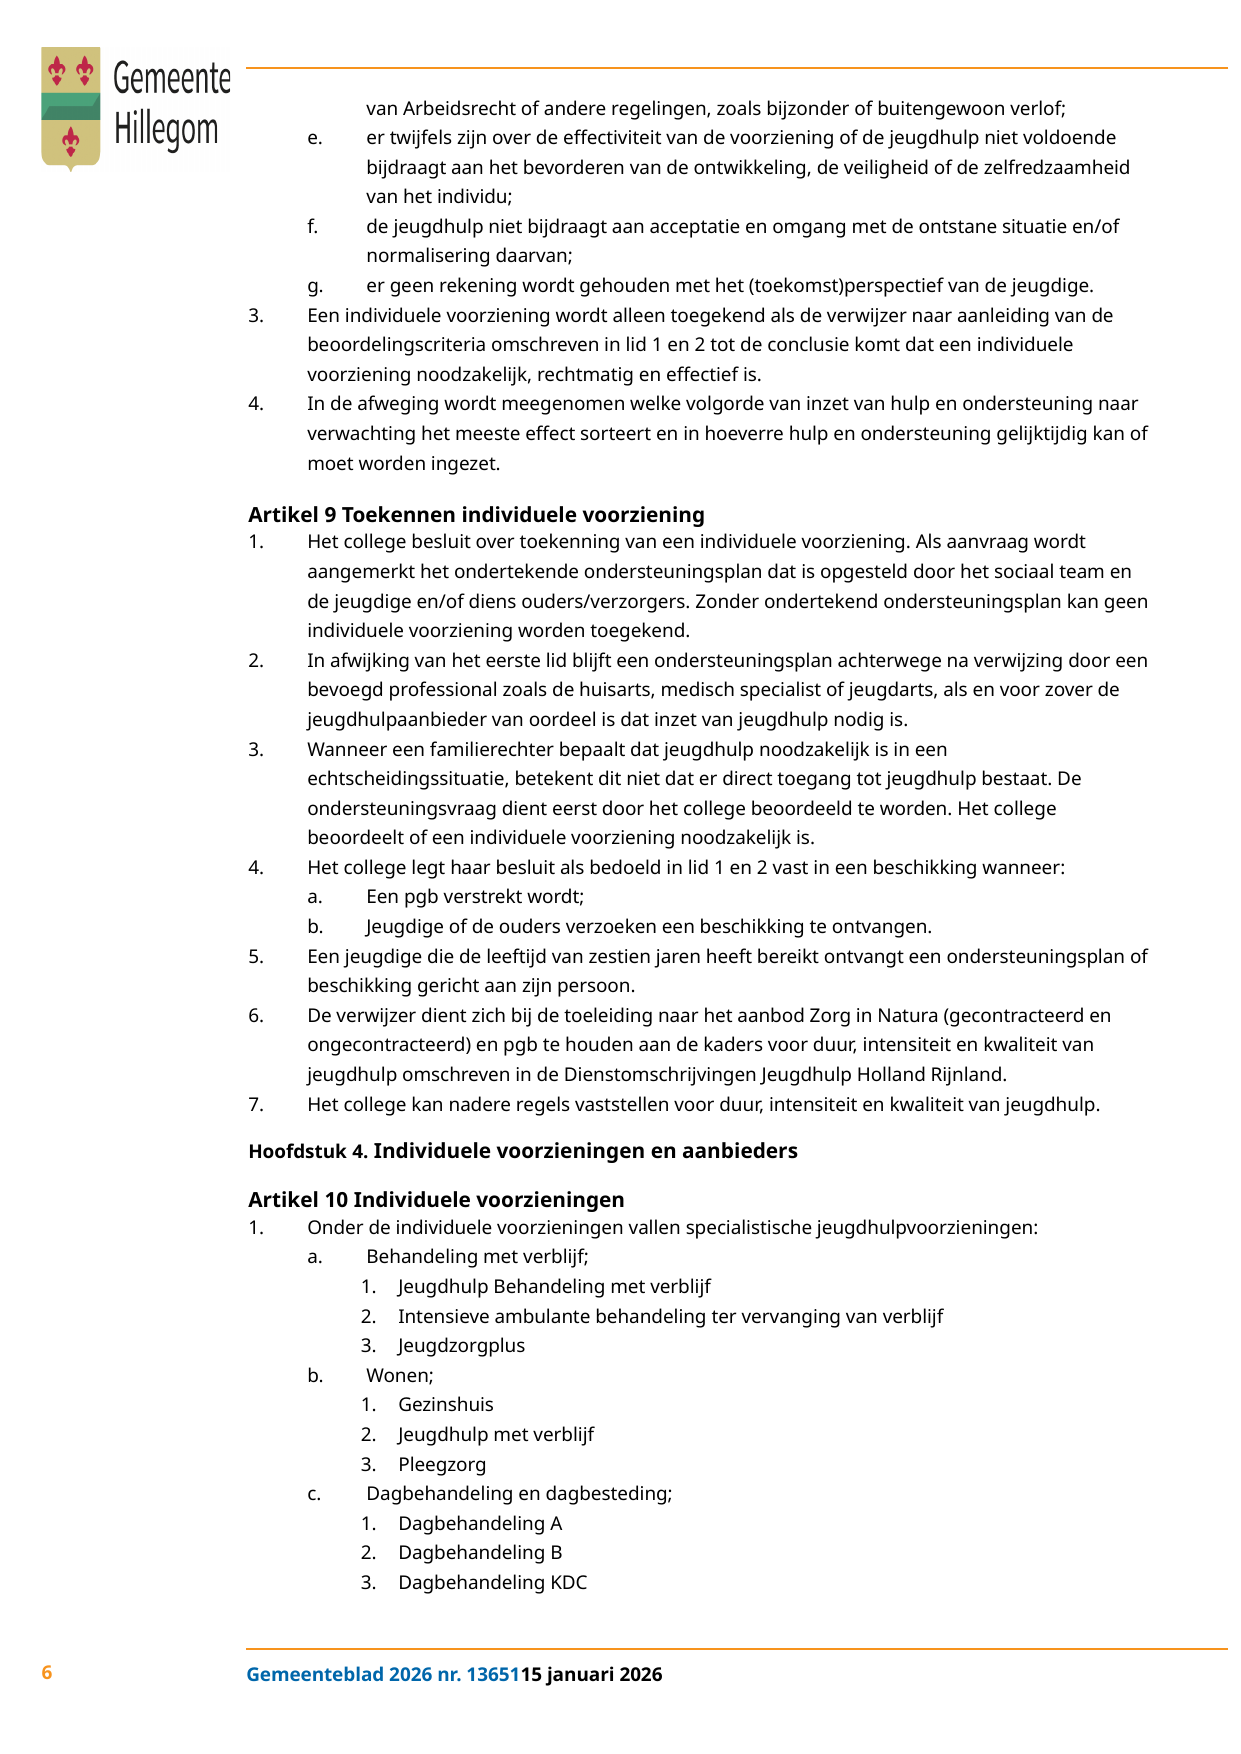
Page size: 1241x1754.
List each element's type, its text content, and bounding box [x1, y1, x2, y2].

list Jeugdhulp Behandeling met verblijf [361, 1273, 1152, 1299]
list In de afweging wordt meegenomen welke volgorde van inzet van hulp en ondersteuning naar verwachting het meeste effect sorteert en in hoeverre hulp en ondersteuning gelijktijdig kan of moet worden ingezet. [248, 391, 1152, 476]
list er geen rekening wordt gehouden met het (toekomst)perspectief van de jeugdige. [307, 272, 1152, 298]
list Het college kan nadere regels vaststellen voor duur, intensiteit en kwaliteit van jeugdhulp. [248, 1091, 1152, 1116]
list Een individuele voorziening wordt alleen toegekend als de verwijzer naar aanleiding van de beoordelingscriteria omschreven in lid 1 en 2 tot de conclusie komt dat een individuele voorziening noodzakelijk, rechtmatig en effectief is. [248, 302, 1152, 387]
list de jeugdhulp niet bijdraagt aan acceptatie en omgang met de ontstane situatie en/of normalisering daarvan; [307, 213, 1152, 268]
list Jeugdhulp met verblijf [361, 1421, 1152, 1447]
list Behandeling met verblijf; [307, 1244, 1152, 1269]
list Onder de individuele voorzieningen vallen specialistische jeugdhulpvoorzieningen: [248, 1214, 1152, 1240]
text Artikel 10 Individuele voorzieningen [248, 1186, 1152, 1214]
list Jeugdzorgplus [361, 1332, 1152, 1358]
list er twijfels zijn over de effectiviteit van de voorziening of de jeugdhulp niet voldoende bijdraagt aan het bevorderen van de ontwikkeling, de veiligheid of de zelfredzaamheid van het individu; [307, 124, 1152, 209]
list De verwijzer dient zich bij de toeleiding naar het aanbod Zorg in Natura (gecontracteerd en ongecontracteerd) en pgb te houden aan de kaders voor duur, intensiteit en kwaliteit van jeugdhulp omschreven in de Dienstomschrijvingen Jeugdhulp Holland Rijnland. [248, 1002, 1152, 1087]
list In afwijking van het eerste lid blijft een ondersteuningsplan achterwege na verwijzing door een bevoegd professional zoals de huisarts, medisch specialist of jeugdarts, als en voor zover de jeugdhulpaanbieder van oordeel is dat inzet van jeugdhulp nodig is. [248, 647, 1152, 732]
list Dagbehandeling A [361, 1510, 1152, 1536]
list Een pgb verstrekt wordt; [307, 884, 1152, 909]
text Artikel 9 Toekennen individuele voorziening [248, 500, 1152, 529]
list Dagbehandeling en dagbesteding; [307, 1480, 1152, 1506]
list Dagbehandeling KDC [361, 1569, 1152, 1595]
list Een jeugdige die de leeftijd van zestien jaren heeft bereikt ontvangt een ondersteuningsplan of beschikking gericht aan zijn persoon. [248, 943, 1152, 998]
list Het college legt haar besluit als bedoeld in lid 1 en 2 vast in een beschikking wanneer: [248, 854, 1152, 880]
list Wanneer een familierechter bepaalt dat jeugdhulp noodzakelijk is in een echtscheidingssituatie, betekent dit niet dat er direct toegang tot jeugdhulp bestaat. De ondersteuningsvraag dient eerst door het college beoordeeld te worden. Het college beoordeelt of een individuele voorziening noodzakelijk is. [248, 736, 1152, 850]
list Het college besluit over toekenning van een individuele voorziening. Als aanvraag wordt aangemerkt het ondertekende ondersteuningsplan dat is opgesteld door het sociaal team en de jeugdige en/of diens ouders/verzorgers. Zonder ondertekend ondersteuningsplan kan geen individuele voorziening worden toegekend. [248, 529, 1152, 643]
list Wonen; [307, 1362, 1152, 1388]
list Pleegzorg [361, 1451, 1152, 1476]
list van Arbeidsrecht of andere regelingen, zoals bijzonder of buitengewoon verlof; [307, 95, 1152, 121]
text Hoofdstuk 4. Individuele voorzieningen en aanbieders [248, 1136, 1152, 1165]
list Intensieve ambulante behandeling ter vervanging van verblijf [361, 1303, 1152, 1328]
list Dagbehandeling B [361, 1539, 1152, 1565]
list Gezinshuis [361, 1392, 1152, 1417]
picture [41, 47, 231, 172]
list Jeugdige of de ouders verzoeken een beschikking te ontvangen. [307, 913, 1152, 939]
